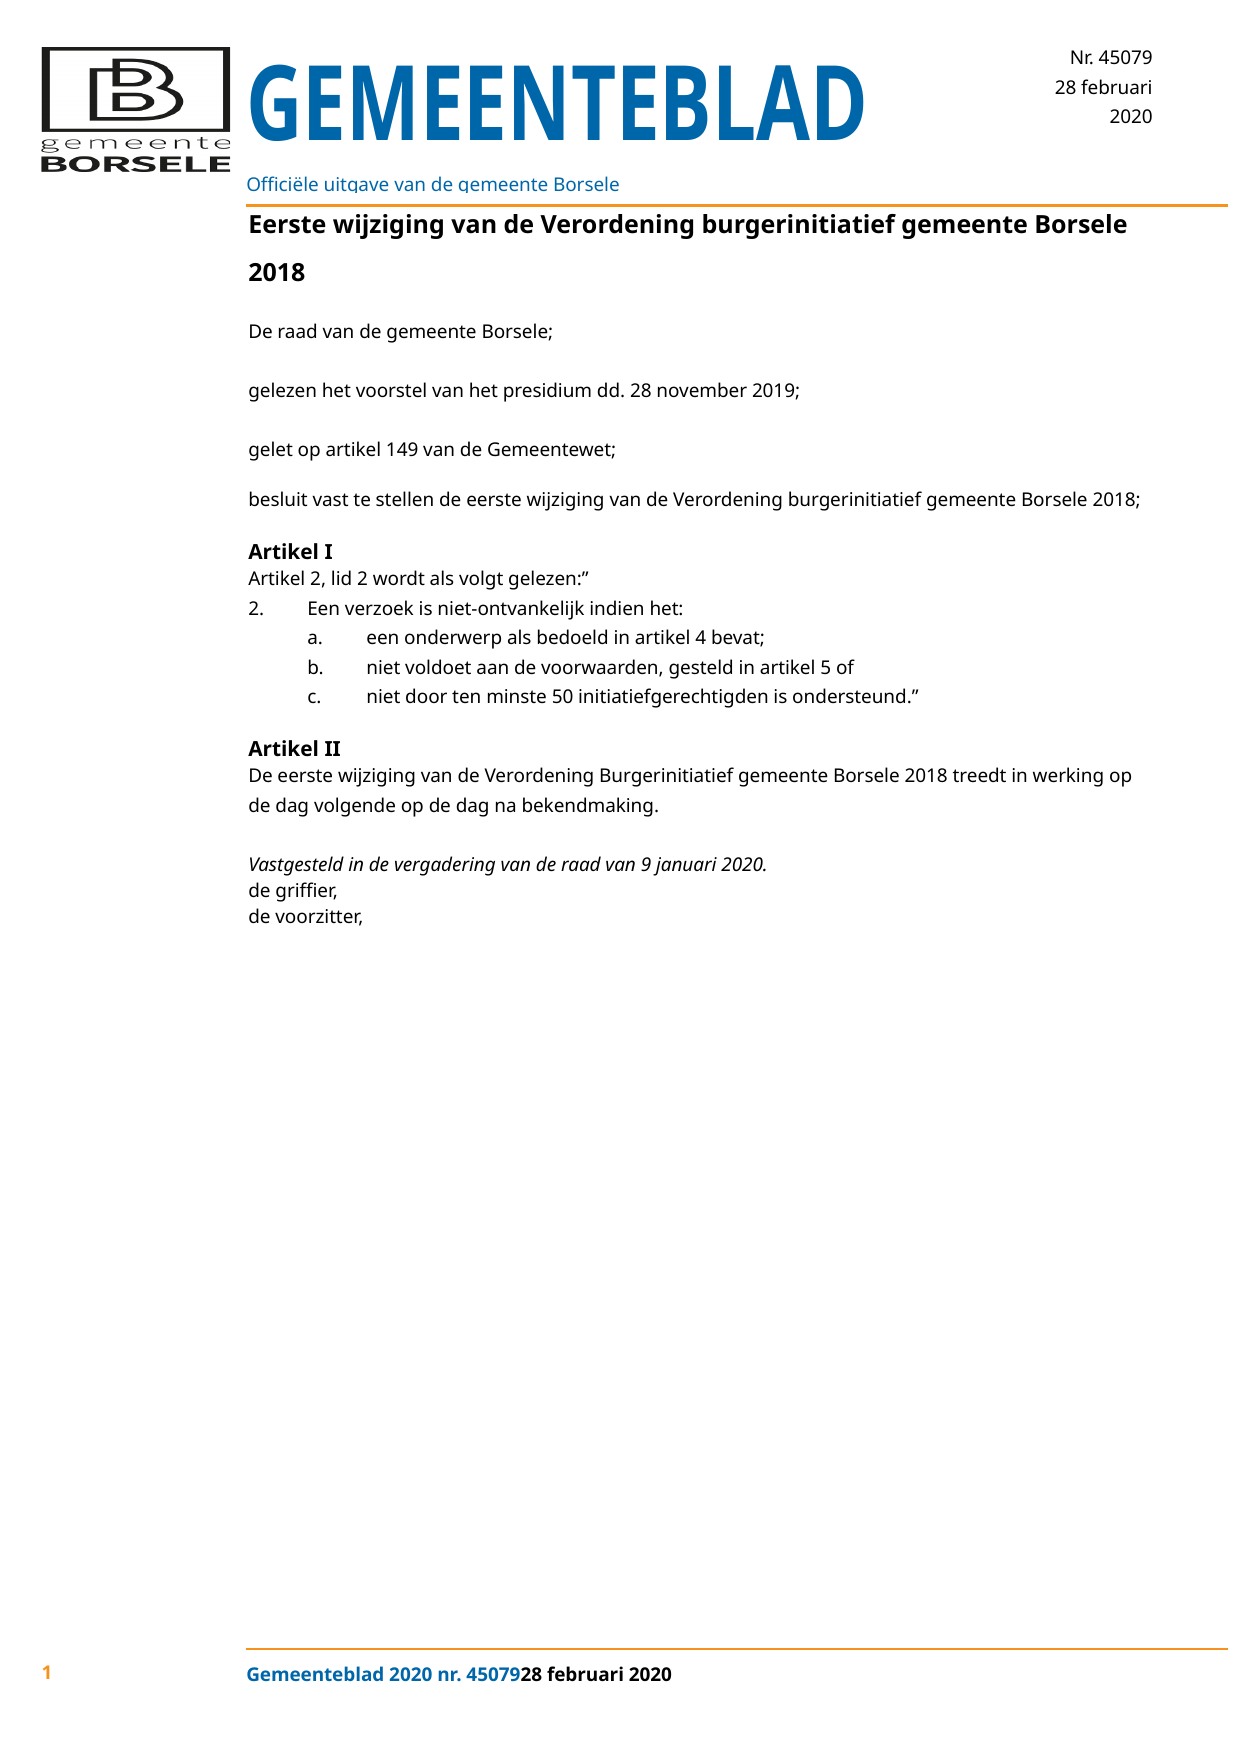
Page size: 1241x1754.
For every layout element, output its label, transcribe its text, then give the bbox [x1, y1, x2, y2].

picture [41, 47, 231, 172]
text besluit vast te stellen de eerste wijziging van de Verordening burgerinitiatief gemeente Borsele 2018; [248, 487, 1152, 512]
text De raad van de gemeente Borsele; [248, 318, 1152, 344]
text gelet op artikel 149 van de Gemeentewet; [248, 436, 1152, 462]
list niet door ten minste 50 initiatiefgerechtigden is ondersteund.” [307, 684, 1152, 709]
text Artikel I [248, 537, 1152, 565]
list een onderwerp als bedoeld in artikel 4 bevat; [307, 624, 1152, 650]
text Artikel 2, lid 2 wordt als volgt gelezen:” [248, 565, 1152, 591]
text Eerste wijziging van de Verordening burgerinitiatief gemeente Borsele 2018 [248, 207, 1152, 288]
text Artikel II [248, 734, 1152, 763]
text gelezen het voorstel van het presidium dd. 28 november 2019; [248, 377, 1152, 403]
text de voorzitter, [248, 903, 1152, 928]
text Vastgesteld in de vergadering van de raad van 9 januari 2020. [248, 851, 1152, 877]
text De eerste wijziging van de Verordening Burgerinitiatief gemeente Borsele 2018 treedt in werking op de dag volgende op de dag na bekendmaking. [248, 763, 1152, 818]
list niet voldoet aan de voorwaarden, gesteld in artikel 5 of [307, 654, 1152, 680]
list Een verzoek is niet-ontvankelijk indien het: [248, 595, 1152, 621]
text de griffier, [248, 877, 1152, 903]
